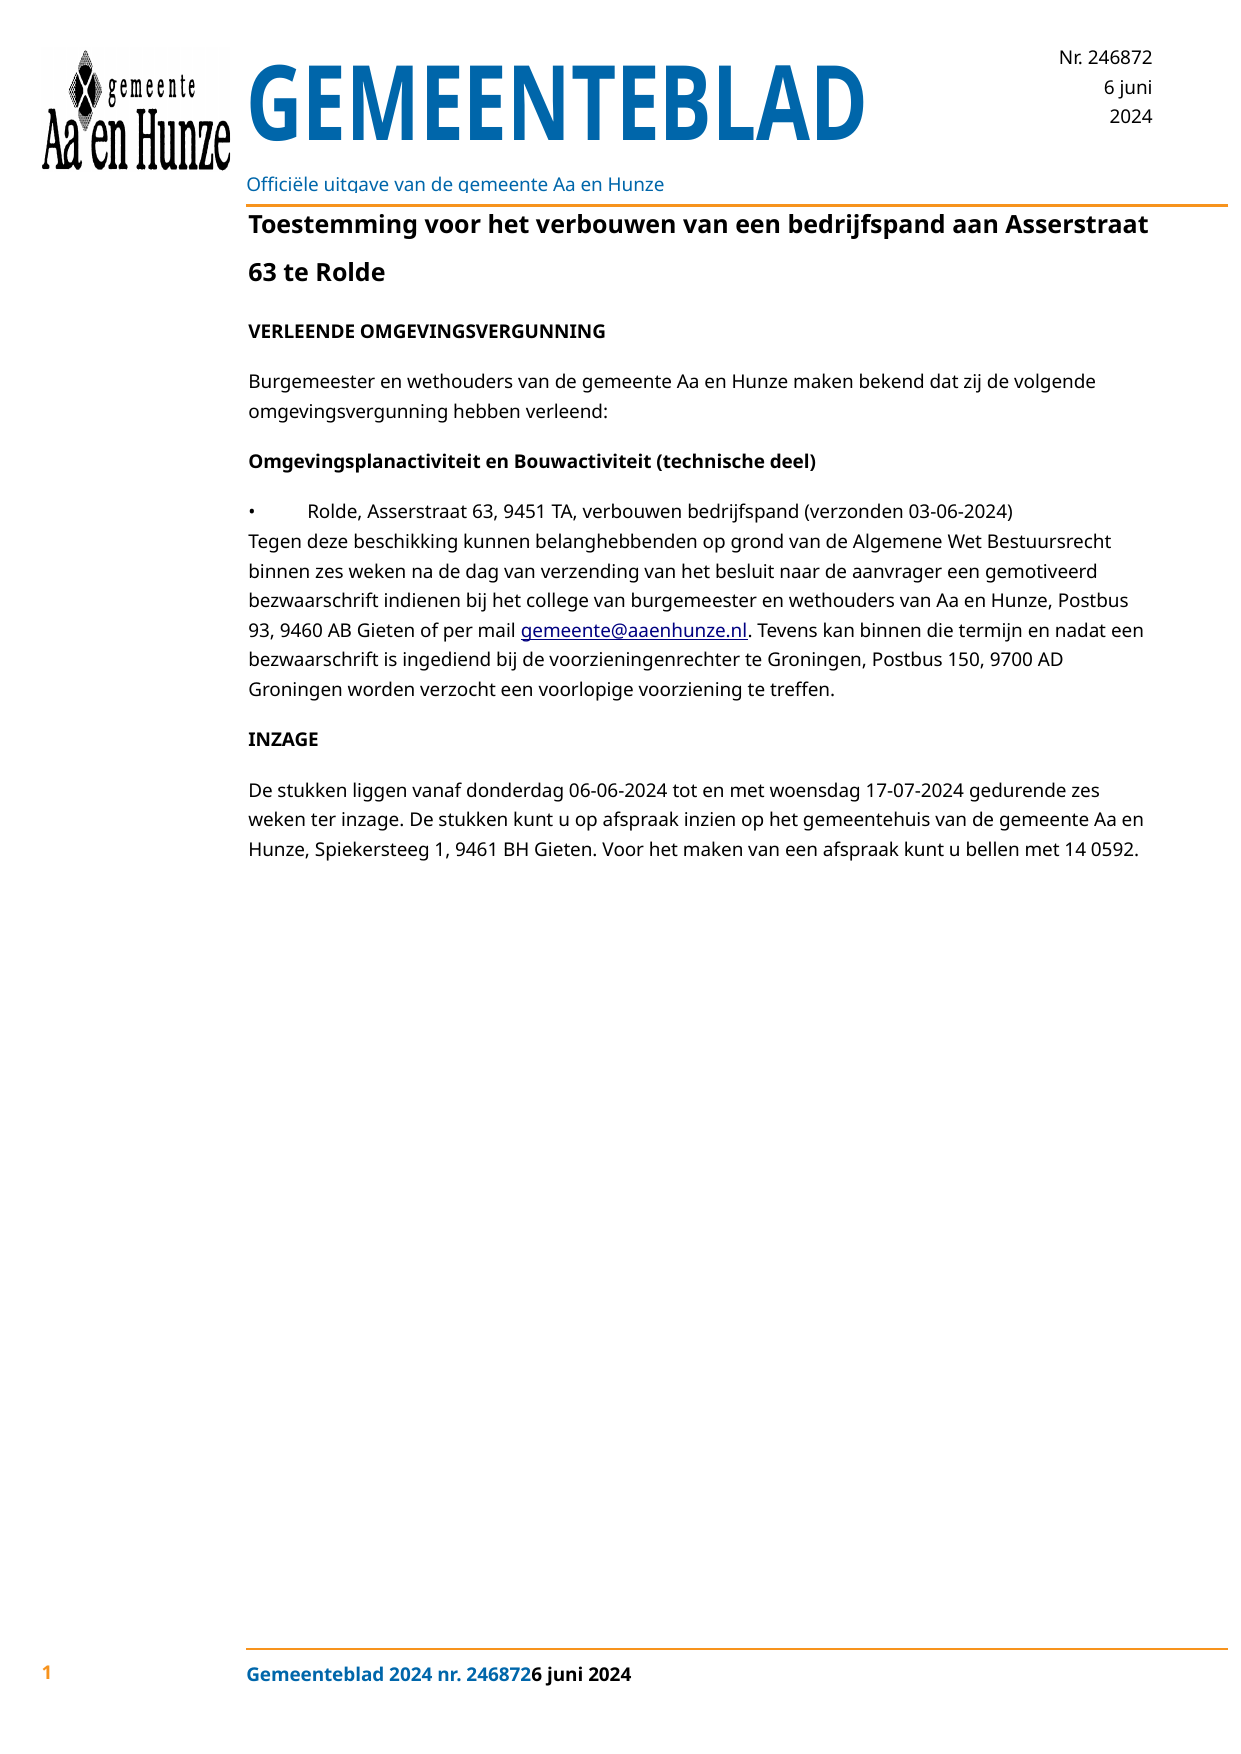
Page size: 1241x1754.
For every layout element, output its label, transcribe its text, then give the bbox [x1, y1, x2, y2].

text Tegen deze beschikking kunnen belanghebbenden op grond van de Algemene Wet Bestuursrecht binnen zes weken na de dag van verzending van het besluit naar de aanvrager een gemotiveerd bezwaarschrift indienen bij het college van burgemeester en wethouders van Aa en Hunze, Postbus 93, 9460 AB Gieten of per mail gemeente@aaenhunze.nl. Tevens kan binnen die termijn en nadat een bezwaarschrift is ingediend bij de voorzieningenrechter te Groningen, Postbus 150, 9700 AD Groningen worden verzocht een voorlopige voorziening te treffen. [248, 528, 1152, 702]
text INZAGE [248, 727, 1152, 752]
text Toestemming voor het verbouwen van een bedrijfspand aan Asserstraat 63 te Rolde [248, 207, 1152, 288]
list Rolde, Asserstraat 63, 9451 TA, verbouwen bedrijfspand (verzonden 03-06-2024) [248, 499, 1152, 524]
text Omgevingsplanactiviteit en Bouwactiviteit (technische deel) [248, 448, 1152, 474]
picture [41, 47, 231, 172]
text Burgemeester en wethouders van de gemeente Aa en Hunze maken bekend dat zij de volgende omgevingsvergunning hebben verleend: [248, 368, 1152, 424]
text VERLEENDE OMGEVINGSVERGUNNING [248, 318, 1152, 344]
text De stukken liggen vanaf donderdag 06-06-2024 tot en met woensdag 17-07-2024 gedurende zes weken ter inzage. De stukken kunt u op afspraak inzien op het gemeentehuis van de gemeente Aa en Hunze, Spiekersteeg 1, 9461 BH Gieten. Voor het maken van een afspraak kunt u bellen met 14 0592. [248, 777, 1152, 862]
